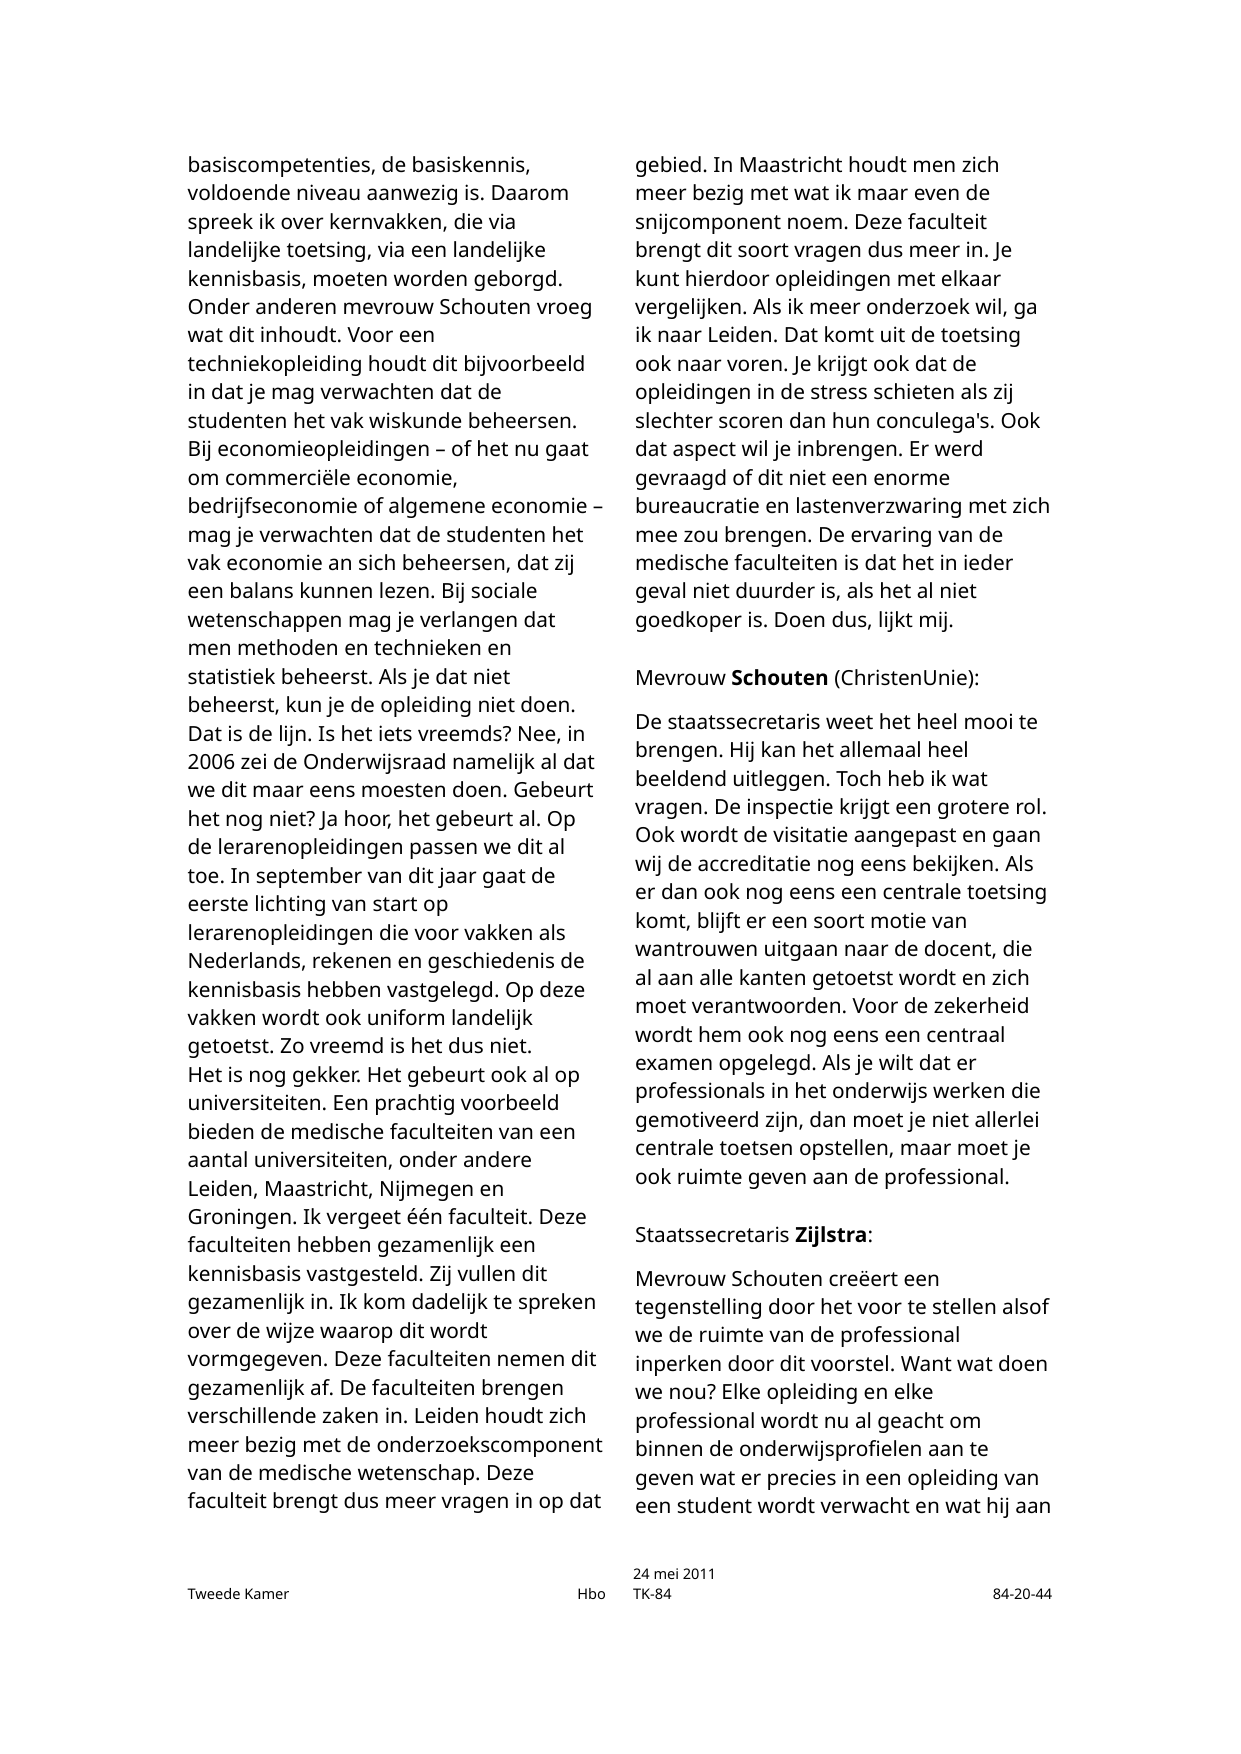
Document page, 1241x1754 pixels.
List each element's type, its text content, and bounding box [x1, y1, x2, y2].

text Onder anderen mevrouw Schouten vroeg wat dit inhoudt. Voor een techniekopleiding houdt dit bijvoorbeeld in dat je mag verwachten dat de studenten het vak wiskunde beheersen. Bij economieopleidingen – of het nu gaat om commerciële economie, bedrijfseconomie of algemene economie – mag je verwachten dat de studenten het vak economie an sich beheersen, dat zij een balans kunnen lezen. Bij sociale wetenschappen mag je verlangen dat men methoden en technieken en statistiek beheerst. Als je dat niet beheerst, kun je de opleiding niet doen. Dat is de lijn. Is het iets vreemds? Nee, in 2006 zei de Onderwijsraad namelijk al dat we dit maar eens moesten doen. Gebeurt het nog niet? Ja hoor, het gebeurt al. Op de lerarenopleidingen passen we dit al toe. In september van dit jaar gaat de eerste lichting van start op lerarenopleidingen die voor vakken als Nederlands, rekenen en geschiedenis de kennisbasis hebben vastgelegd. Op deze vakken wordt ook uniform landelijk getoetst. Zo vreemd is het dus niet. [187, 292, 605, 1060]
text Mevrouw Schouten creëert een tegenstelling door het voor te stellen alsof we de ruimte van de professional inperken door dit voorstel. Want wat doen we nou? Elke opleiding en elke professional wordt nu al geacht om binnen de onderwijsprofielen aan te geven wat er precies in een opleiding van een student wordt verwacht en wat hij aan [635, 1264, 1053, 1520]
text Het is nog gekker. Het gebeurt ook al op universiteiten. Een prachtig voorbeeld bieden de medische faculteiten van een aantal universiteiten, onder andere Leiden, Maastricht, Nijmegen en Groningen. Ik vergeet één faculteit. Deze faculteiten hebben gezamenlijk een kennisbasis vastgesteld. Zij vullen dit gezamenlijk in. Ik kom dadelijk te spreken over de wijze waarop dit wordt vormgegeven. Deze faculteiten nemen dit gezamenlijk af. De faculteiten brengen verschillende zaken in. Leiden houdt zich meer bezig met de onderzoekscomponent van de medische wetenschap. Deze faculteit brengt dus meer vragen in op dat [187, 1060, 605, 1515]
text basiscompetenties, de basiskennis, voldoende niveau aanwezig is. Daarom spreek ik over kernvakken, die via landelijke toetsing, via een landelijke kennisbasis, moeten worden geborgd. [187, 150, 605, 292]
text gebied. In Maastricht houdt men zich meer bezig met wat ik maar even de snijcomponent noem. Deze faculteit brengt dit soort vragen dus meer in. Je kunt hierdoor opleidingen met elkaar vergelijken. Als ik meer onderzoek wil, ga ik naar Leiden. Dat komt uit de toetsing ook naar voren. Je krijgt ook dat de opleidingen in de stress schieten als zij slechter scoren dan hun conculega's. Ook dat aspect wil je inbrengen. Er werd gevraagd of dit niet een enorme bureaucratie en lastenverzwaring met zich mee zou brengen. De ervaring van de medische faculteiten is dat het in ieder geval niet duurder is, als het al niet goedkoper is. Doen dus, lijkt mij. [635, 150, 1053, 633]
text Mevrouw Schouten (ChristenUnie): [635, 663, 1053, 692]
text De staatssecretaris weet het heel mooi te brengen. Hij kan het allemaal heel beeldend uitleggen. Toch heb ik wat vragen. De inspectie krijgt een grotere rol. Ook wordt de visitatie aangepast en gaan wij de accreditatie nog eens bekijken. Als er dan ook nog eens een centrale toetsing komt, blijft er een soort motie van wantrouwen uitgaan naar de docent, die al aan alle kanten getoetst wordt en zich moet verantwoorden. Voor de zekerheid wordt hem ook nog eens een centraal examen opgelegd. Als je wilt dat er professionals in het onderwijs werken die gemotiveerd zijn, dan moet je niet allerlei centrale toetsen opstellen, maar moet je ook ruimte geven aan de professional. [635, 707, 1053, 1190]
text Staatssecretaris Zijlstra: [635, 1220, 1053, 1249]
